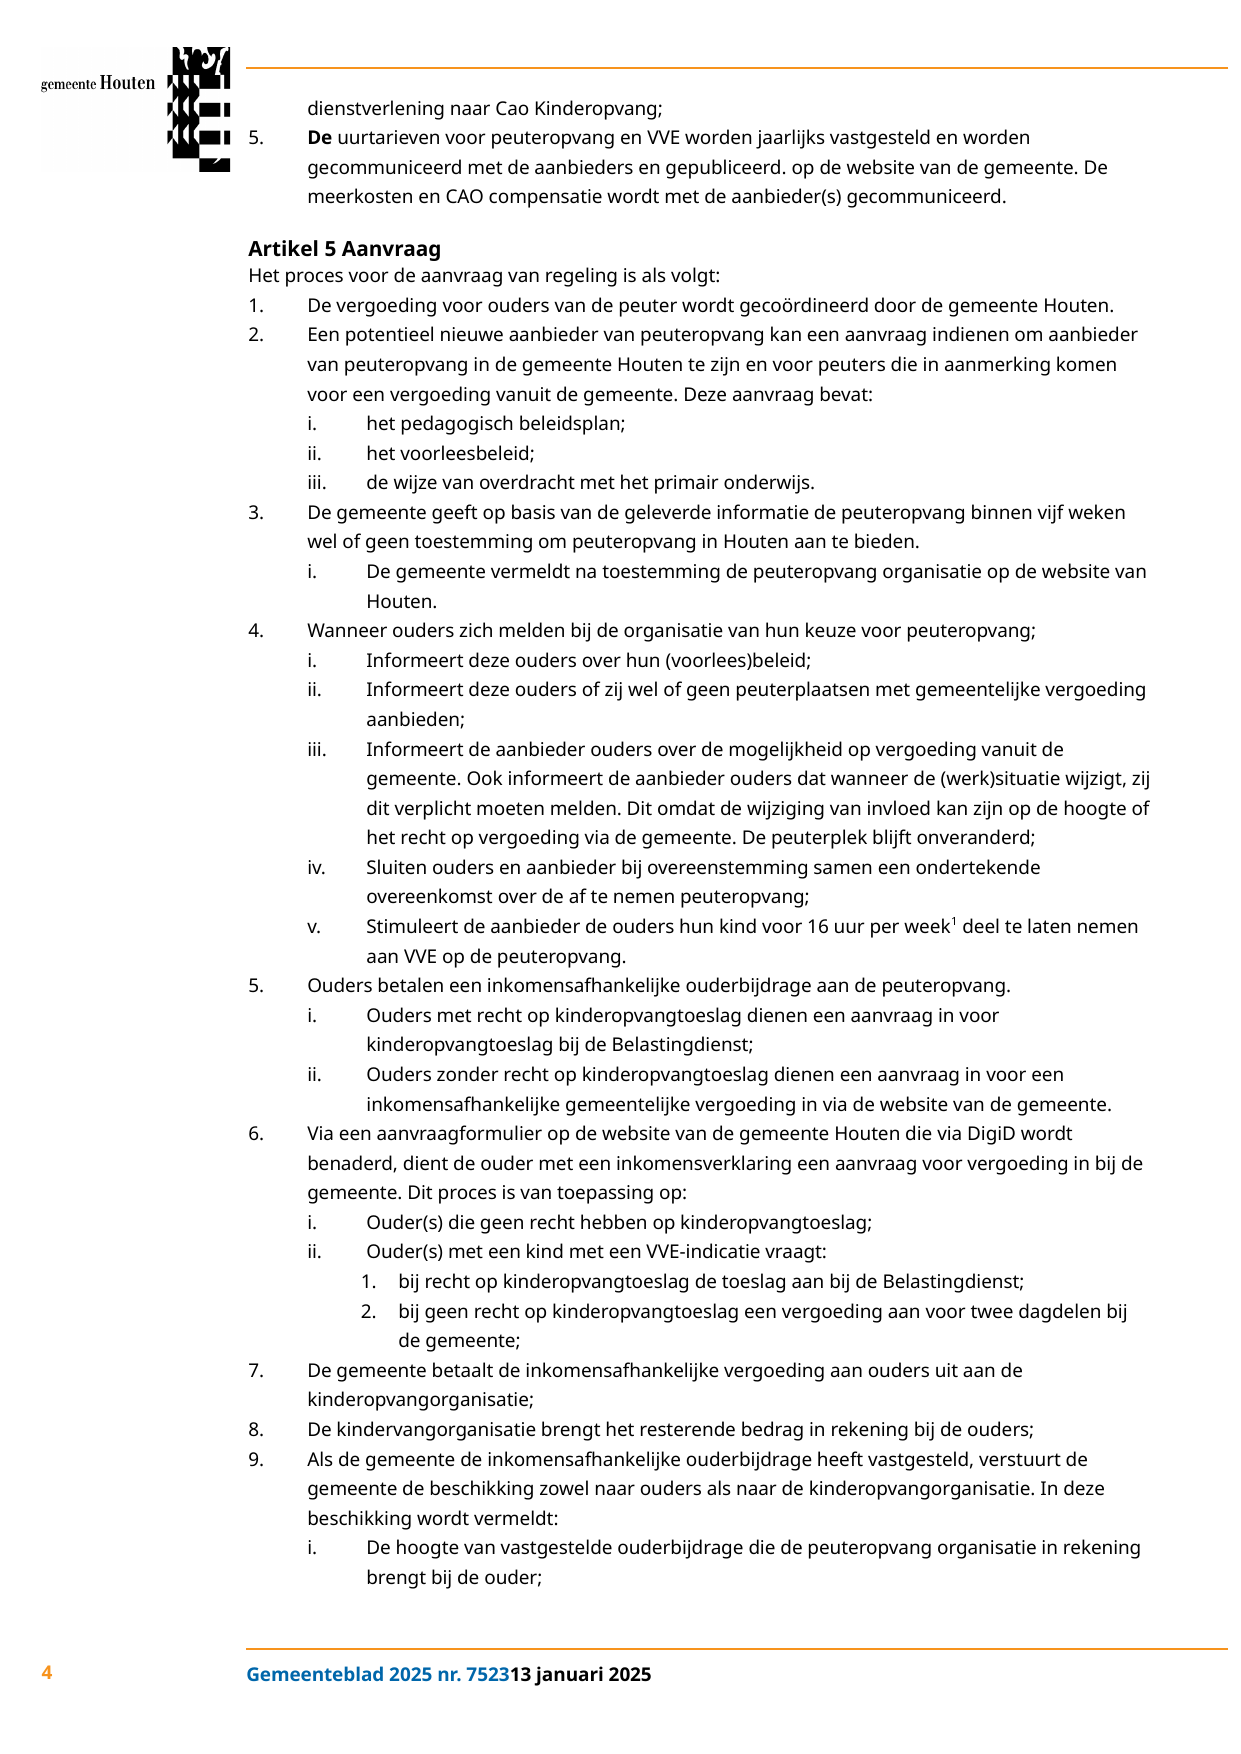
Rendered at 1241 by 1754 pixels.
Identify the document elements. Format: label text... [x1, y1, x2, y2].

list Via een aanvraagformulier op de website van de gemeente Houten die via DigiD wordt benaderd, dient de ouder met een inkomensverklaring een aanvraag voor vergoeding in bij de gemeente. Dit proces is van toepassing op: [248, 1120, 1152, 1205]
list Informeert deze ouders of zij wel of geen peuterplaatsen met gemeentelijke vergoeding aanbieden; [307, 677, 1152, 732]
list Ouders met recht op kinderopvangtoeslag dienen een aanvraag in voor kinderopvangtoeslag bij de Belastingdienst; [307, 1002, 1152, 1057]
list Ouder(s) die geen recht hebben op kinderopvangtoeslag; [307, 1209, 1152, 1235]
list De gemeente vermeldt na toestemming de peuteropvang organisatie op de website van Houten. [307, 558, 1152, 613]
list Wanneer ouders zich melden bij de organisatie van hun keuze voor peuteropvang; [248, 617, 1152, 643]
list De gemeente geeft op basis van de geleverde informatie de peuteropvang binnen vijf weken wel of geen toestemming om peuteropvang in Houten aan te bieden. [248, 499, 1152, 554]
list Ouders zonder recht op kinderopvangtoeslag dienen een aanvraag in voor een inkomensafhankelijke gemeentelijke vergoeding in via de website van de gemeente. [307, 1061, 1152, 1116]
list bij recht op kinderopvangtoeslag de toeslag aan bij de Belastingdienst; [361, 1268, 1152, 1294]
list Informeert de aanbieder ouders over de mogelijkheid op vergoeding vanuit de gemeente. Ook informeert de aanbieder ouders dat wanneer de (werk)situatie wijzigt, zij dit verplicht moeten melden. Dit omdat de wijziging van invloed kan zijn op de hoogte of het recht op vergoeding via de gemeente. De peuterplek blijft onveranderd; [307, 736, 1152, 850]
list het voorleesbeleid; [307, 440, 1152, 466]
list De hoogte van vastgestelde ouderbijdrage die de peuteropvang organisatie in rekening brengt bij de ouder; [307, 1534, 1152, 1590]
picture [41, 47, 231, 172]
list de wijze van overdracht met het primair onderwijs. [307, 469, 1152, 495]
list Informeert deze ouders over hun (voorlees)beleid; [307, 647, 1152, 673]
list Als de gemeente de inkomensafhankelijke ouderbijdrage heeft vastgesteld, verstuurt de gemeente de beschikking zowel naar ouders als naar de kinderopvangorganisatie. In deze beschikking wordt vermeldt: [248, 1446, 1152, 1531]
list De kindervangorganisatie brengt het resterende bedrag in rekening bij de ouders; [248, 1416, 1152, 1442]
list bij geen recht op kinderopvangtoeslag een vergoeding aan voor twee dagdelen bij de gemeente; [361, 1298, 1152, 1353]
text Het proces voor de aanvraag van regeling is als volgt: [248, 262, 1152, 288]
list het pedagogisch beleidsplan; [307, 410, 1152, 436]
list De vergoeding voor ouders van de peuter wordt gecoördineerd door de gemeente Houten. [248, 292, 1152, 318]
list Een potentieel nieuwe aanbieder van peuteropvang kan een aanvraag indienen om aanbieder van peuteropvang in de gemeente Houten te zijn en voor peuters die in aanmerking komen voor een vergoeding vanuit de gemeente. Deze aanvraag bevat: [248, 322, 1152, 406]
list Ouders betalen een inkomensafhankelijke ouderbijdrage aan de peuteropvang. [248, 972, 1152, 998]
list De gemeente betaalt de inkomensafhankelijke vergoeding aan ouders uit aan de kinderopvangorganisatie; [248, 1357, 1152, 1412]
list dienstverlening naar Cao Kinderopvang; [248, 95, 1152, 121]
list Stimuleert de aanbieder de ouders hun kind voor 16 uur per week1 deel te laten nemen aan VVE op de peuteropvang. [307, 913, 1152, 968]
list Sluiten ouders en aanbieder bij overeenstemming samen een ondertekende overeenkomst over de af te nemen peuteropvang; [307, 854, 1152, 909]
list De uurtarieven voor peuteropvang en VVE worden jaarlijks vastgesteld en worden gecommuniceerd met de aanbieders en gepubliceerd. op de website van de gemeente. De meerkosten en CAO compensatie wordt met de aanbieder(s) gecommuniceerd. [248, 124, 1152, 209]
text Artikel 5 Aanvraag [248, 234, 1152, 262]
list Ouder(s) met een kind met een VVE-indicatie vraagt: [307, 1239, 1152, 1264]
